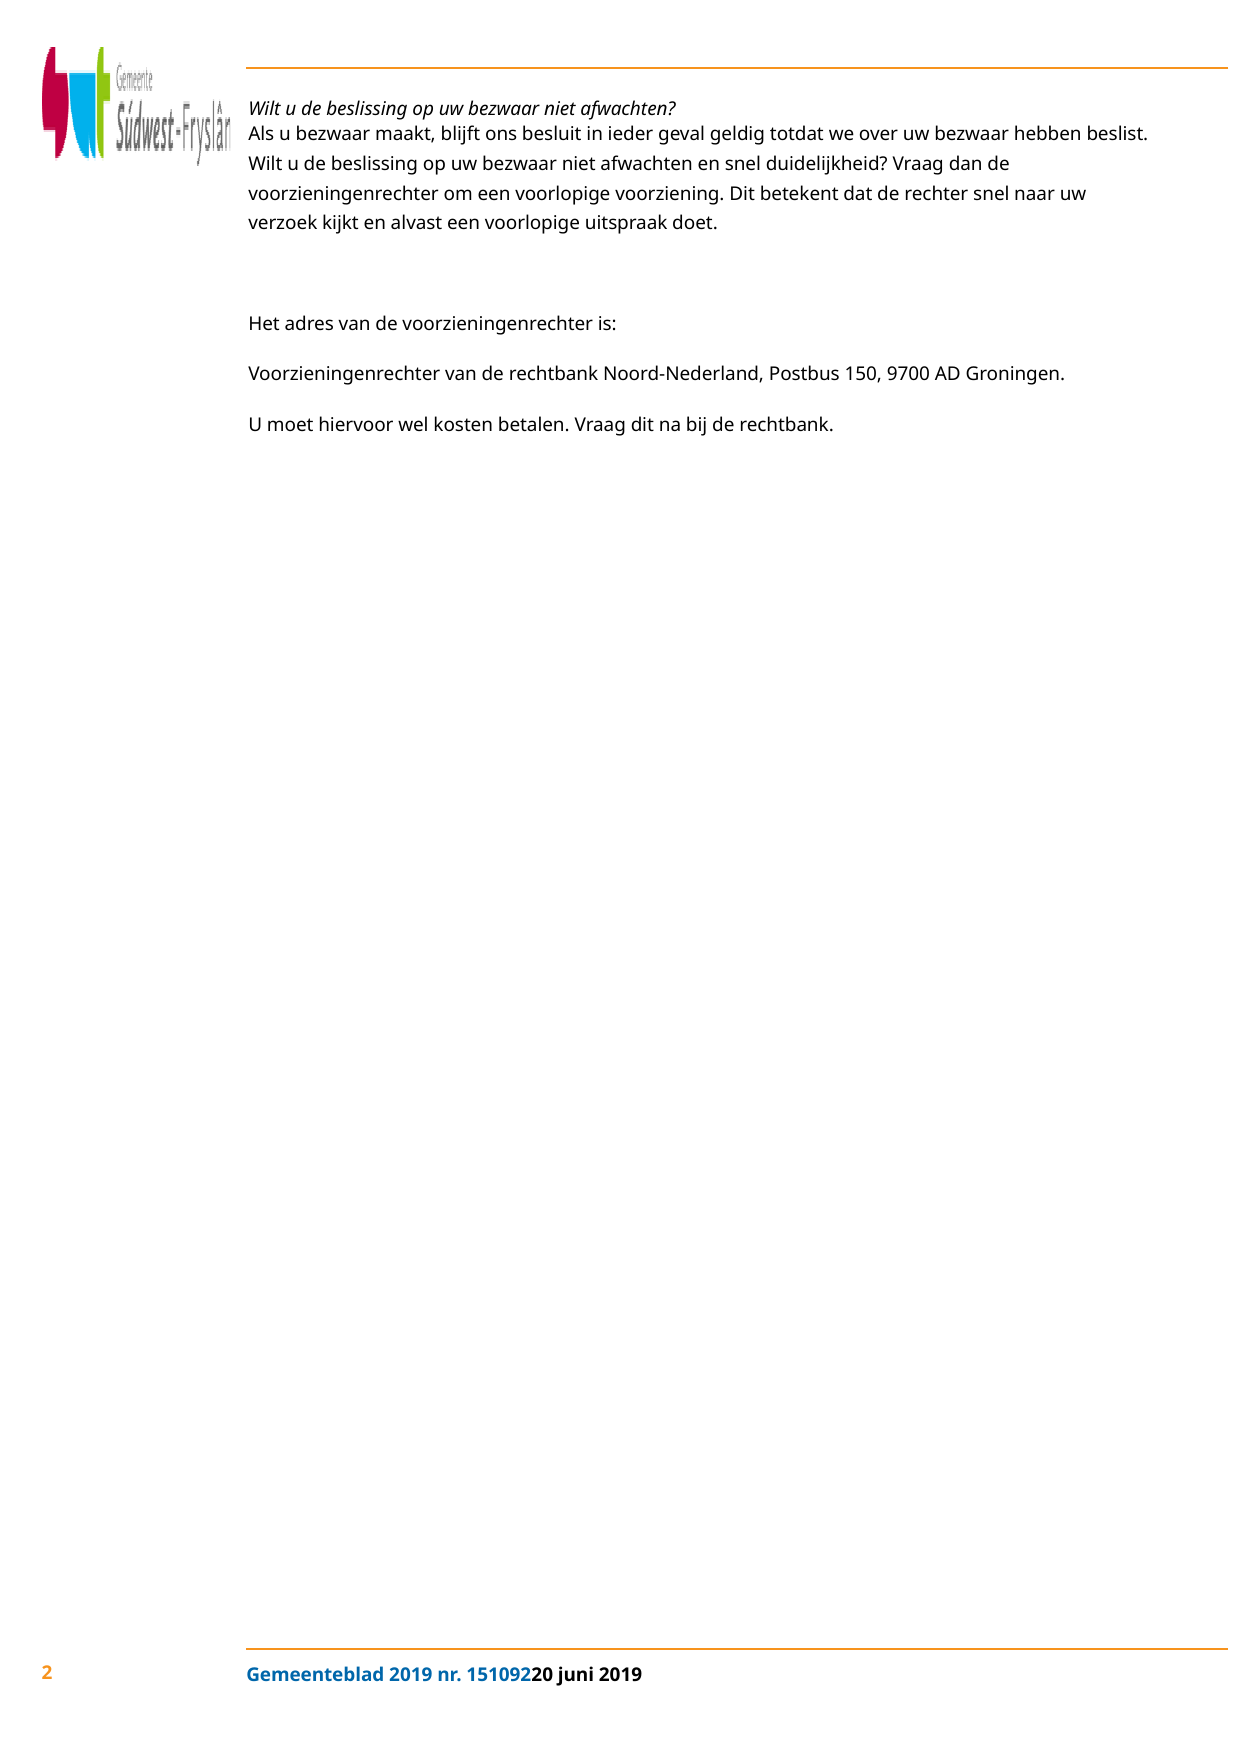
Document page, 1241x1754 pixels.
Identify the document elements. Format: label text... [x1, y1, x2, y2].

text Wilt u de beslissing op uw bezwaar niet afwachten? [248, 95, 1152, 121]
text Voorzieningenrechter van de rechtbank Noord-Nederland, Postbus 150, 9700 AD Groningen. [248, 361, 1152, 386]
text Het adres van de voorzieningenrechter is: [248, 310, 1152, 336]
text Als u bezwaar maakt, blijft ons besluit in ieder geval geldig totdat we over uw bezwaar hebben beslist. Wilt u de beslissing op uw bezwaar niet afwachten en snel duidelijkheid? Vraag dan de voorzieningenrechter om een voorlopige voorziening. Dit betekent dat de rechter snel naar uw verzoek kijkt en alvast een voorlopige uitspraak doet. [248, 121, 1152, 235]
picture [41, 47, 231, 172]
text U moet hiervoor wel kosten betalen. Vraag dit na bij de rechtbank. [248, 411, 1152, 437]
